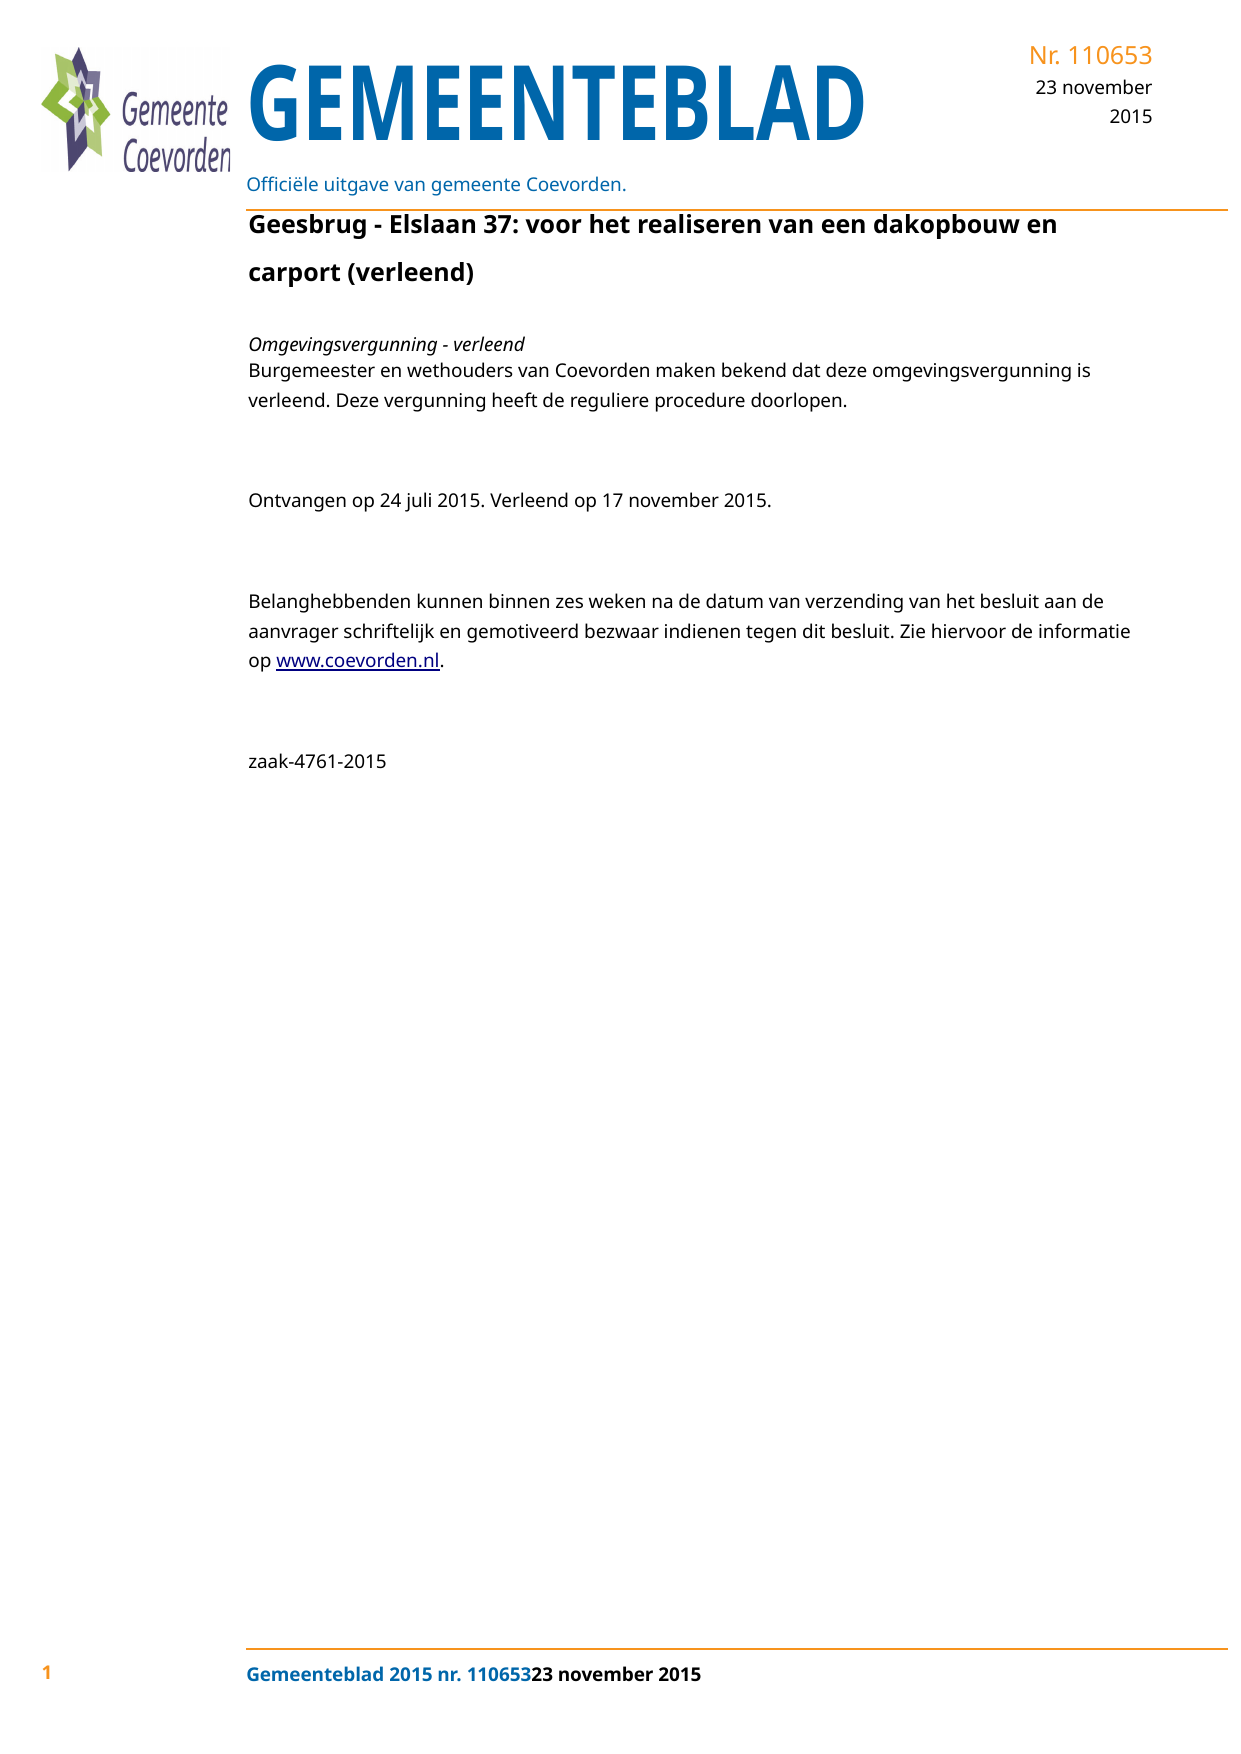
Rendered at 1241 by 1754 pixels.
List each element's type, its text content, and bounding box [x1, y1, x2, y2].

text zaak-4761-2015 [248, 748, 1152, 774]
picture [41, 47, 231, 172]
text Belanghebbenden kunnen binnen zes weken na de datum van verzending van het besluit aan de aanvrager schriftelijk en gemotiveerd bezwaar indienen tegen dit besluit. Zie hiervoor de informatie op www.coevorden.nl. [248, 588, 1152, 673]
text Burgemeester en wethouders van Coevorden maken bekend dat deze omgevingsvergunning is verleend. Deze vergunning heeft de reguliere procedure doorlopen. [248, 357, 1152, 412]
text Ontvangen op 24 juli 2015. Verleend op 17 november 2015. [248, 488, 1152, 513]
text Geesbrug - Elslaan 37: voor het realiseren van een dakopbouw en carport (verleend) [248, 211, 1152, 288]
text Omgevingsvergunning - verleend [248, 331, 1152, 357]
